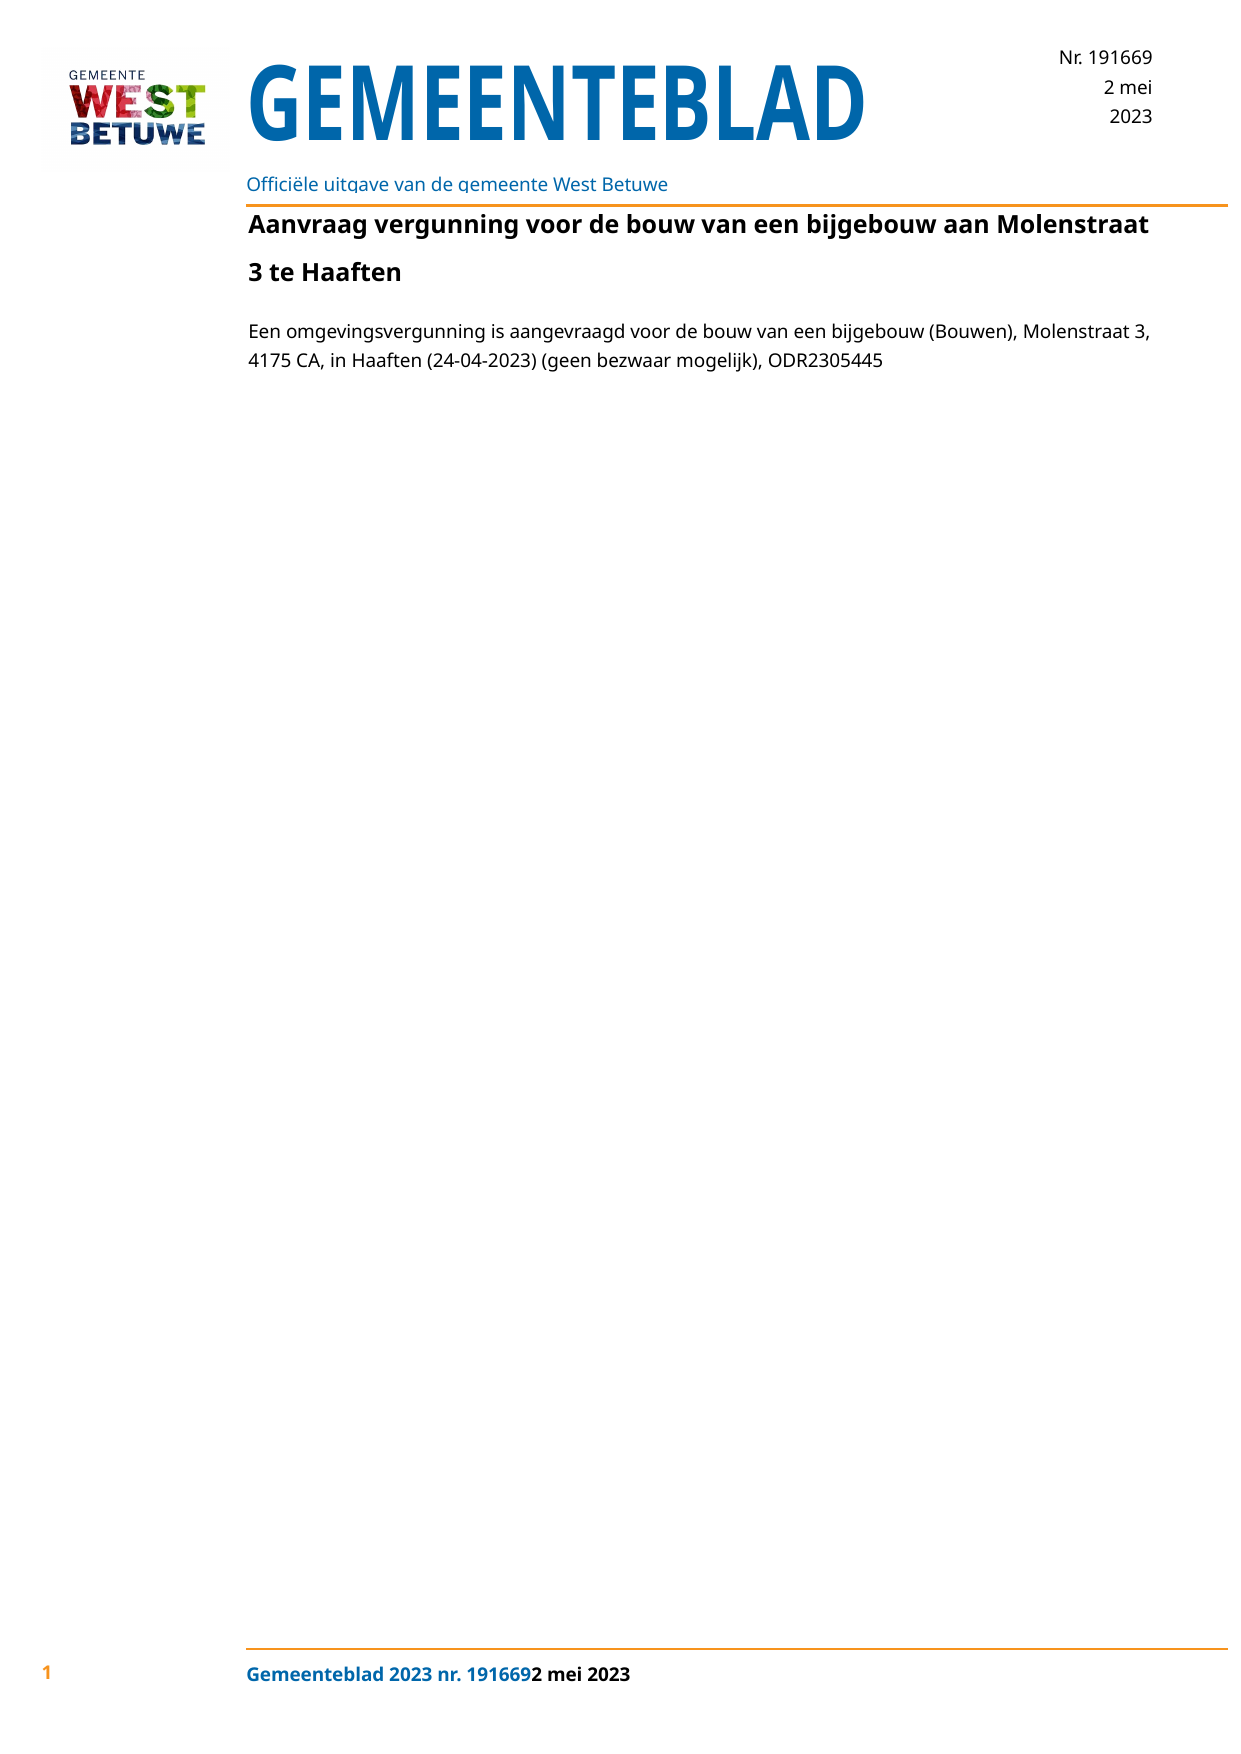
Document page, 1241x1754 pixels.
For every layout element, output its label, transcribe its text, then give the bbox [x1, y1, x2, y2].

text Een omgevingsvergunning is aangevraagd voor de bouw van een bijgebouw (Bouwen), Molenstraat 3, 4175 CA, in Haaften (24-04-2023) (geen bezwaar mogelijk), ODR2305445 [248, 318, 1152, 373]
picture [41, 47, 231, 172]
text Aanvraag vergunning voor de bouw van een bijgebouw aan Molenstraat 3 te Haaften [248, 207, 1152, 288]
